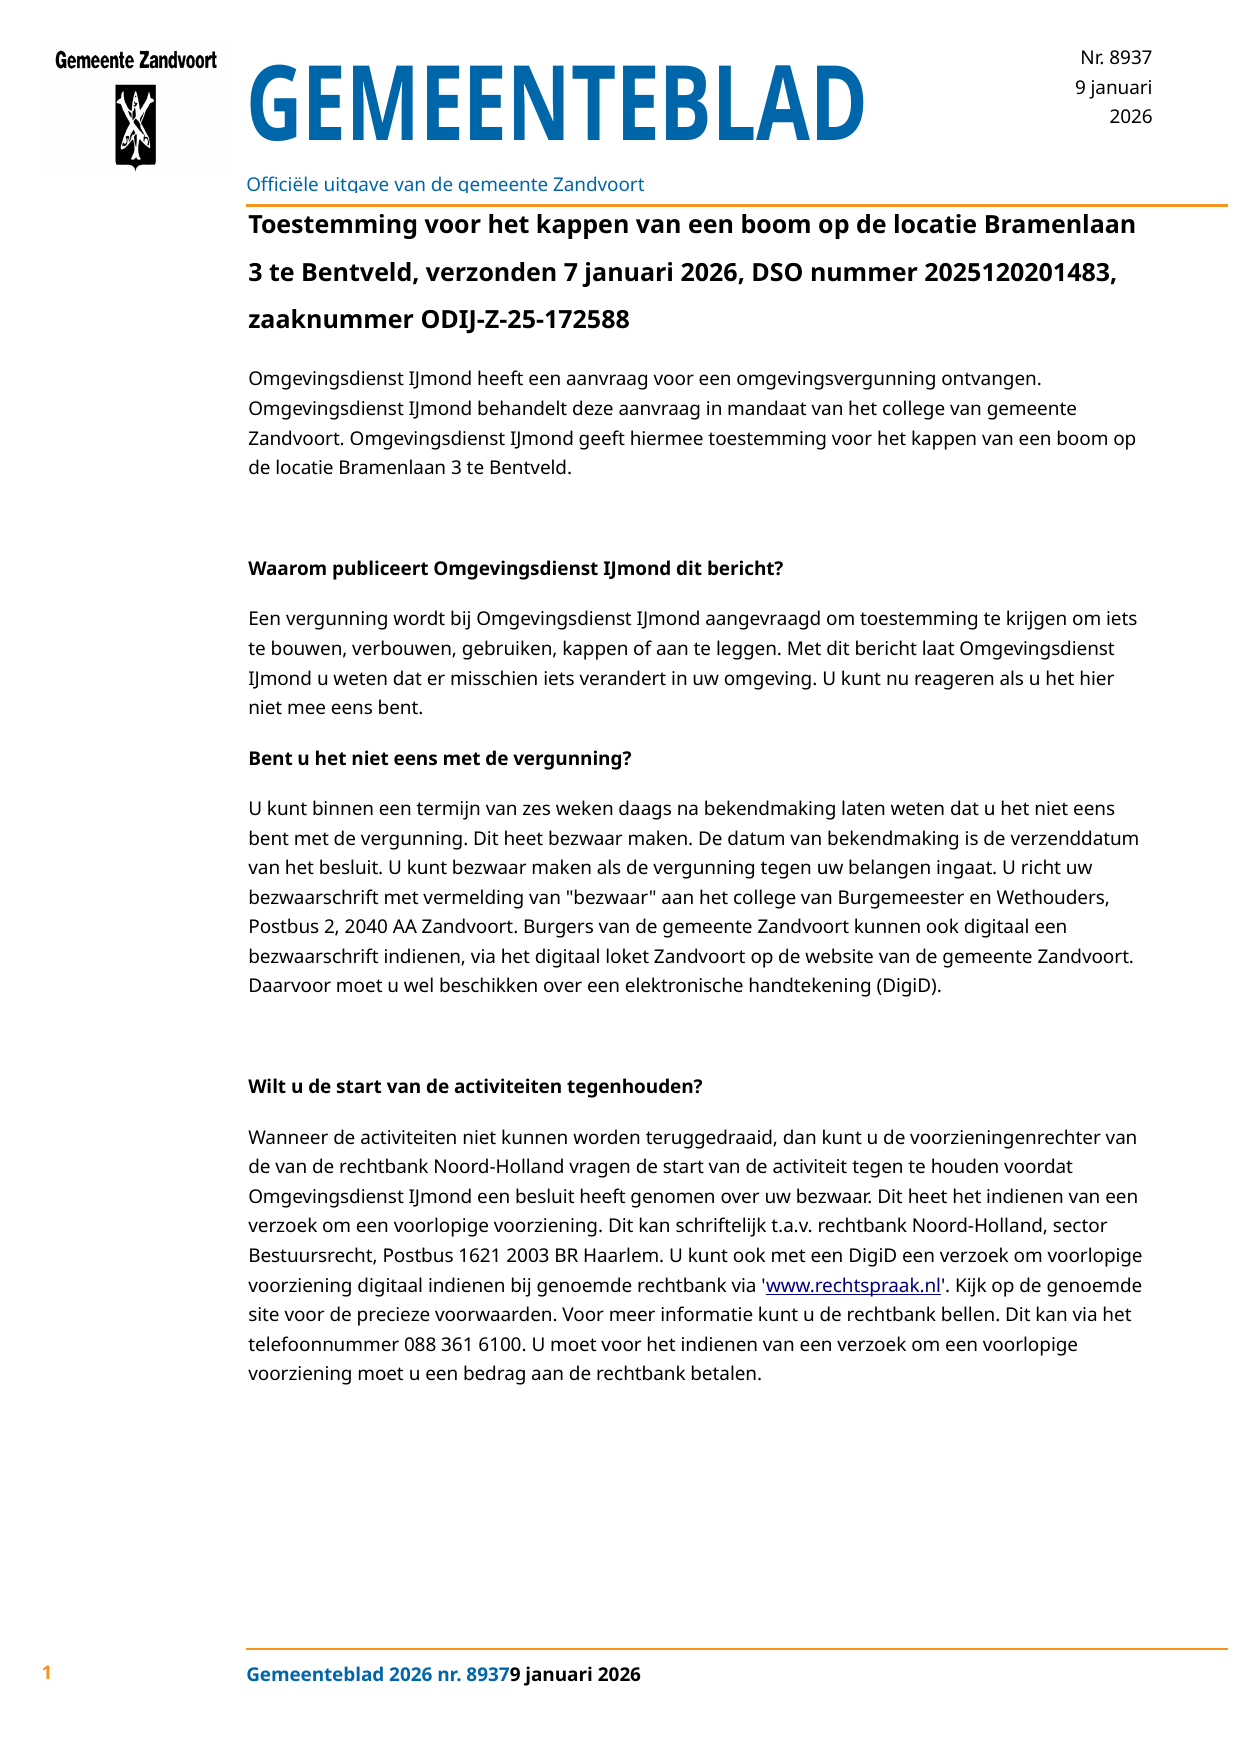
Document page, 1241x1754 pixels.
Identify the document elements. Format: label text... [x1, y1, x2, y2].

text Wilt u de start van de activiteiten tegenhouden? [248, 1073, 1152, 1099]
text Toestemming voor het kappen van een boom op de locatie Bramenlaan 3 te Bentveld, verzonden 7 januari 2026, DSO nummer 2025120201483, zaaknummer ODIJ-Z-25-172588 [248, 207, 1152, 336]
text Bent u het niet eens met de vergunning? [248, 745, 1152, 770]
text U kunt binnen een termijn van zes weken daags na bekendmaking laten weten dat u het niet eens bent met de vergunning. Dit heet bezwaar maken. De datum van bekendmaking is de verzenddatum van het besluit. U kunt bezwaar maken als de vergunning tegen uw belangen ingaat. U richt uw bezwaarschrift met vermelding van "bezwaar" aan het college van Burgemeester en Wethouders, Postbus 2, 2040 AA Zandvoort. Burgers van de gemeente Zandvoort kunnen ook digitaal een bezwaarschrift indienen, via het digitaal loket Zandvoort op de website van de gemeente Zandvoort. Daarvoor moet u wel beschikken over een elektronische handtekening (DigiD). [248, 795, 1152, 998]
text Een vergunning wordt bij Omgevingsdienst IJmond aangevraagd om toestemming te krijgen om iets te bouwen, verbouwen, gebruiken, kappen of aan te leggen. Met dit bericht laat Omgevingsdienst IJmond u weten dat er misschien iets verandert in uw omgeving. U kunt nu reageren als u het hier niet mee eens bent. [248, 606, 1152, 720]
text Wanneer de activiteiten niet kunnen worden teruggedraaid, dan kunt u de voorzieningenrechter van de van de rechtbank Noord-Holland vragen de start van de activiteit tegen te houden voordat Omgevingsdienst IJmond een besluit heeft genomen over uw bezwaar. Dit heet het indienen van een verzoek om een voorlopige voorziening. Dit kan schriftelijk t.a.v. rechtbank Noord-Holland, sector Bestuursrecht, Postbus 1621 2003 BR Haarlem. U kunt ook met een DigiD een verzoek om voorlopige voorziening digitaal indienen bij genoemde rechtbank via 'www.rechtspraak.nl'. Kijk op de genoemde site voor de precieze voorwaarden. Voor meer informatie kunt u de rechtbank bellen. Dit kan via het telefoonnummer 088 361 6100. U moet voor het indienen van een verzoek om een voorlopige voorziening moet u een bedrag aan de rechtbank betalen. [248, 1124, 1152, 1386]
text Waarom publiceert Omgevingsdienst IJmond dit bericht? [248, 555, 1152, 581]
picture [41, 47, 231, 172]
text Omgevingsdienst IJmond heeft een aanvraag voor een omgevingsvergunning ontvangen. Omgevingsdienst IJmond behandelt deze aanvraag in mandaat van het college van gemeente Zandvoort. Omgevingsdienst IJmond geeft hiermee toestemming voor het kappen van een boom op de locatie Bramenlaan 3 te Bentveld. [248, 366, 1152, 480]
